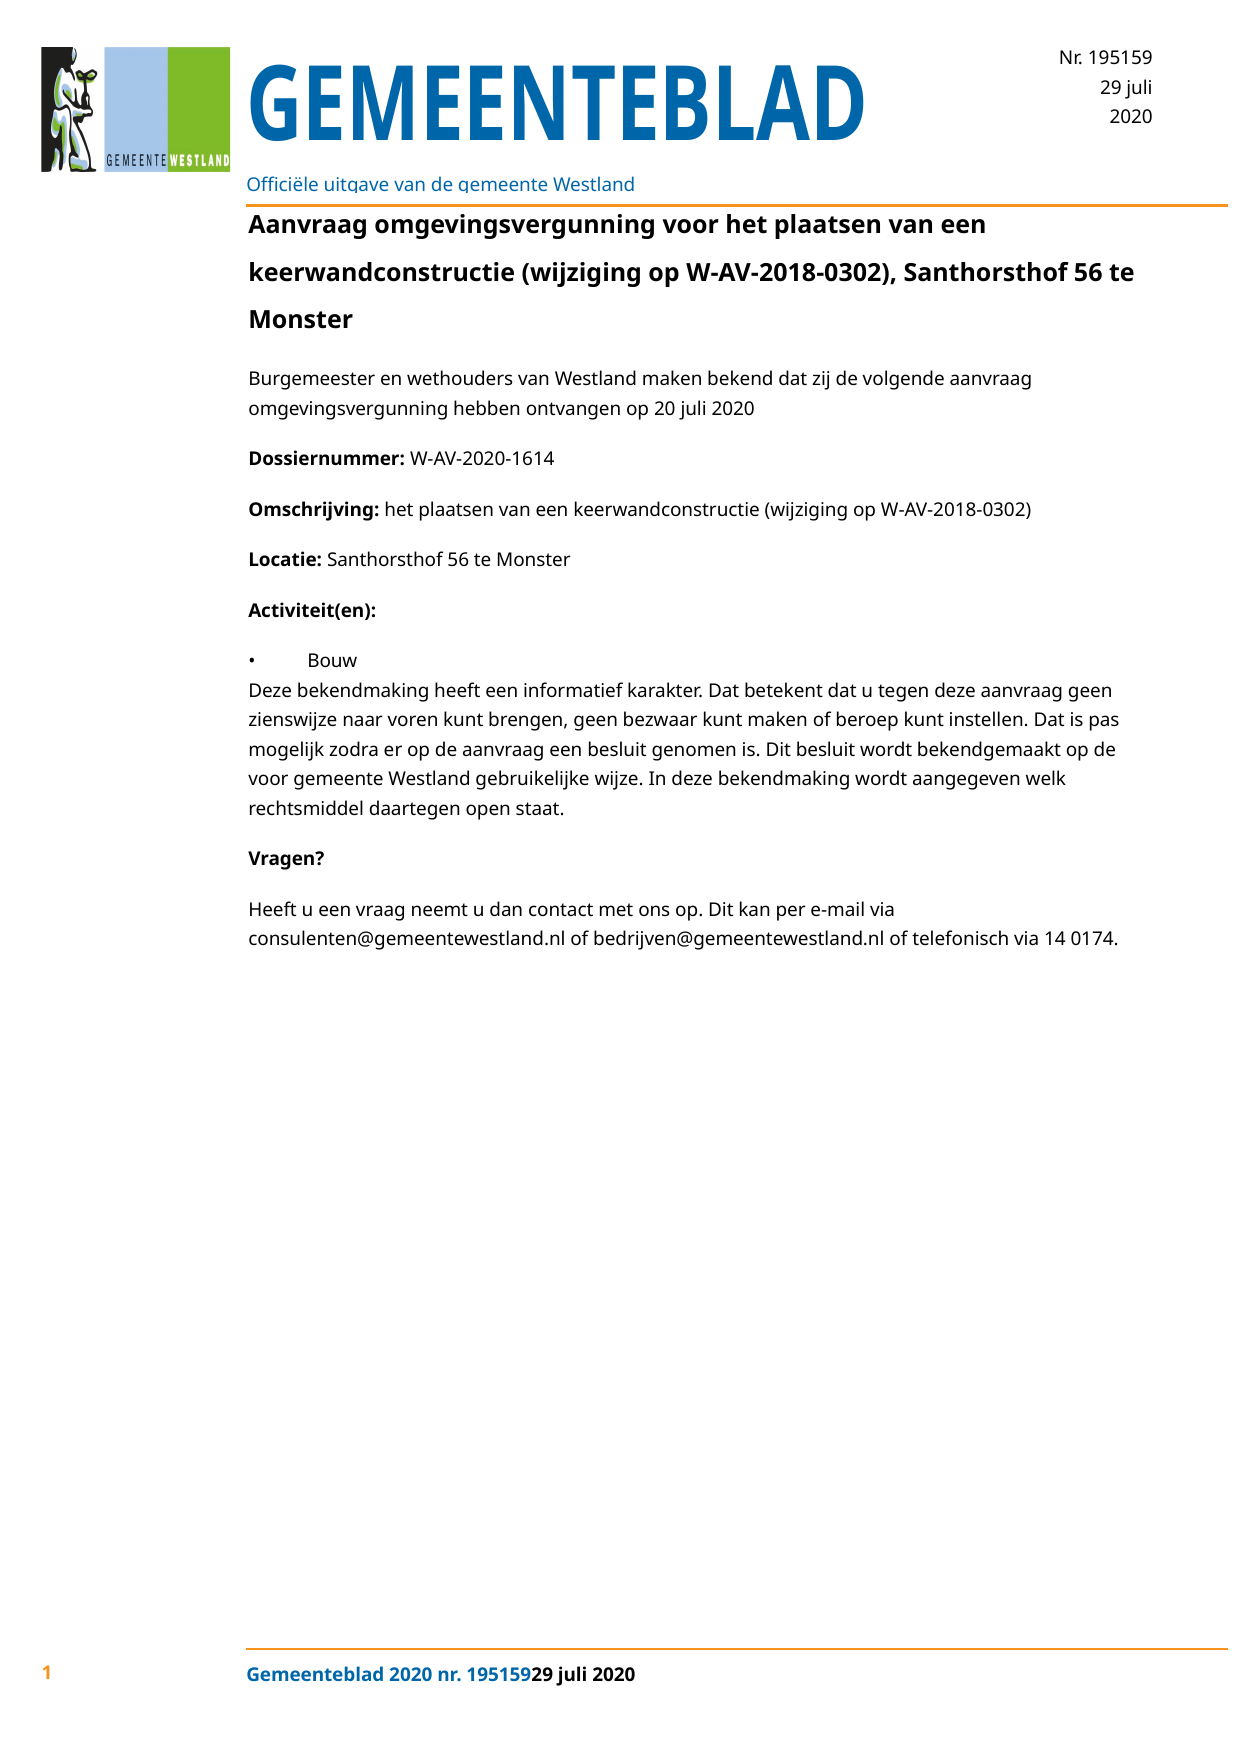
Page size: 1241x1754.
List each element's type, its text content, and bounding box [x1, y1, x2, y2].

text Locatie: Santhorsthof 56 te Monster [248, 546, 1152, 572]
picture [41, 47, 231, 172]
text Aanvraag omgevingsvergunning voor het plaatsen van een keerwandconstructie (wijziging op W-AV-2018-0302), Santhorsthof 56 te Monster [248, 207, 1152, 336]
text Deze bekendmaking heeft een informatief karakter. Dat betekent dat u tegen deze aanvraag geen zienswijze naar voren kunt brengen, geen bezwaar kunt maken of beroep kunt instellen. Dat is pas mogelijk zodra er op de aanvraag een besluit genomen is. Dit besluit wordt bekendgemaakt op de voor gemeente Westland gebruikelijke wijze. In deze bekendmaking wordt aangegeven welk rechtsmiddel daartegen open staat. [248, 677, 1152, 821]
text Vragen? [248, 846, 1152, 871]
text Omschrijving: het plaatsen van een keerwandconstructie (wijziging op W-AV-2018-0302) [248, 496, 1152, 522]
list Bouw [248, 647, 1152, 673]
text Heeft u een vraag neemt u dan contact met ons op. Dit kan per e-mail via consulenten@gemeentewestland.nl of bedrijven@gemeentewestland.nl of telefonisch via 14 0174. [248, 896, 1152, 951]
text Activiteit(en): [248, 597, 1152, 622]
text Dossiernummer: W-AV-2020-1614 [248, 446, 1152, 471]
text Burgemeester en wethouders van Westland maken bekend dat zij de volgende aanvraag omgevingsvergunning hebben ontvangen op 20 juli 2020 [248, 366, 1152, 421]
